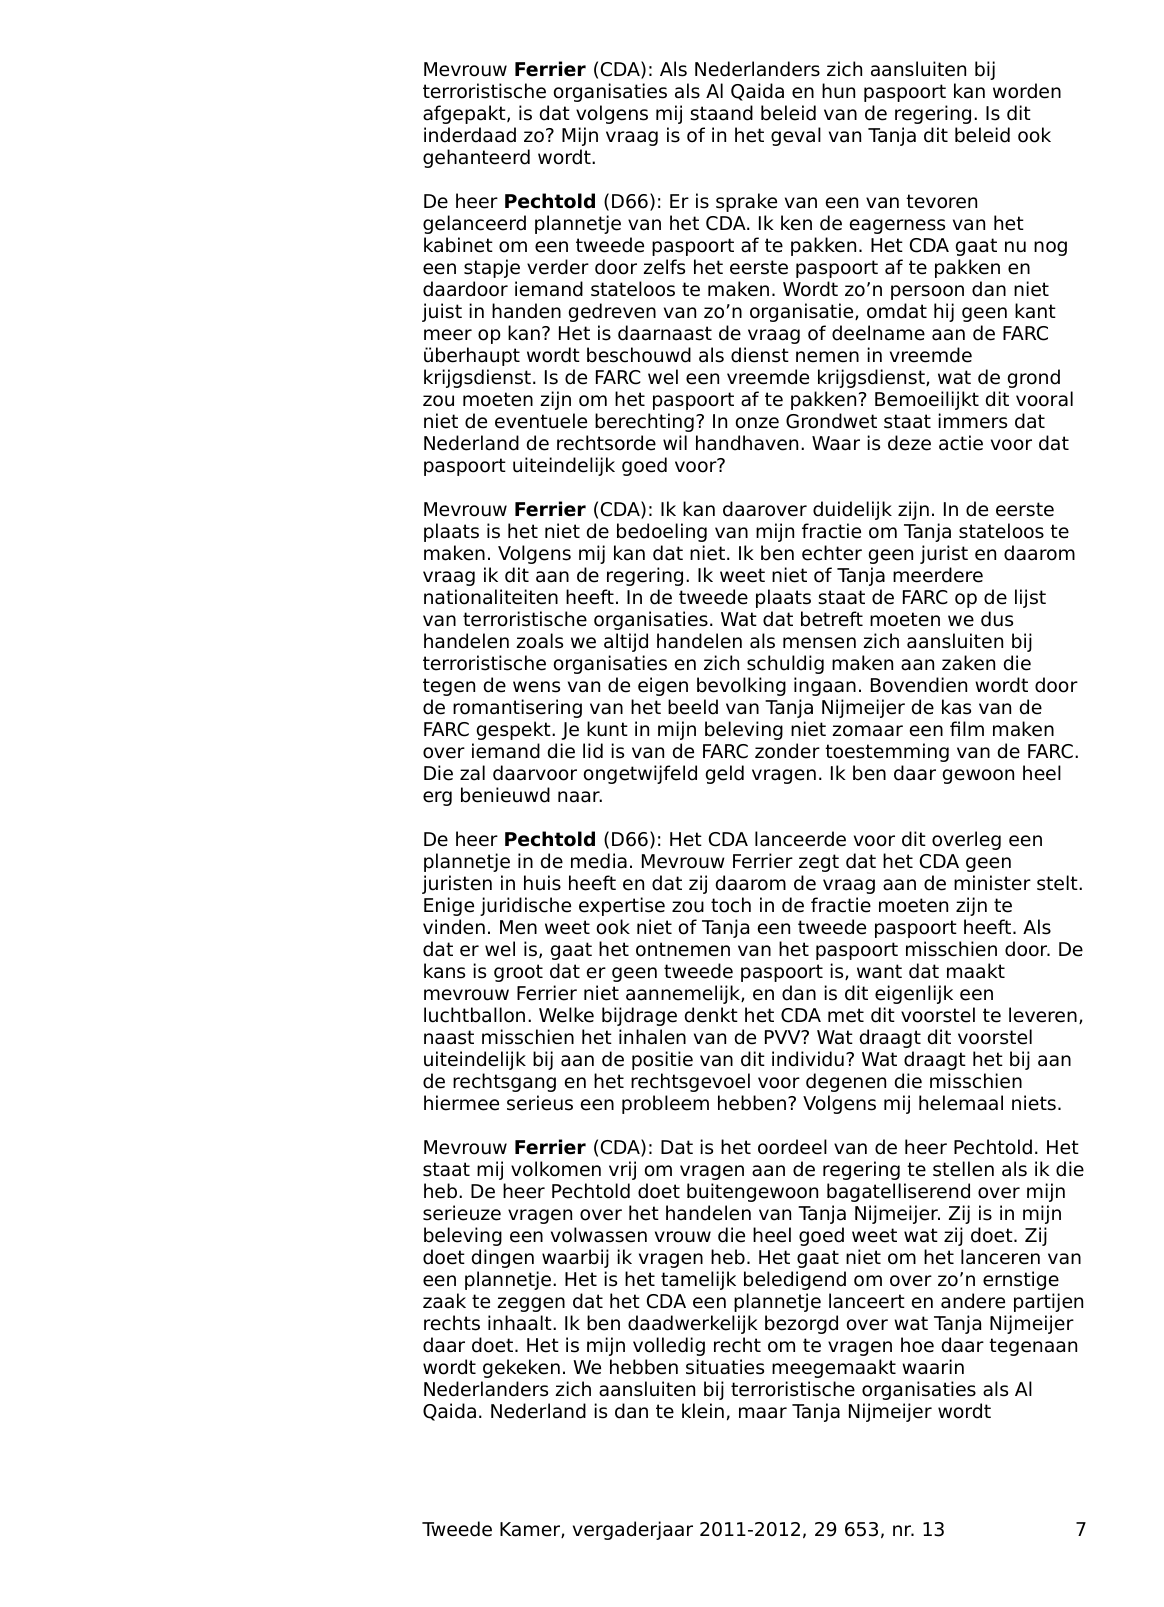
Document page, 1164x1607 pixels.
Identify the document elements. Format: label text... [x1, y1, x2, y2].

text Mevrouw Ferrier (CDA): Ik kan daarover duidelijk zijn. In de eerste plaats is het niet de bedoeling van mijn fractie om Tanja stateloos te maken. Volgens mij kan dat niet. Ik ben echter geen jurist en daarom vraag ik dit aan de regering. Ik weet niet of Tanja meerdere nationaliteiten heeft. In de tweede plaats staat de FARC op de lijst van terroristische organisaties. Wat dat betreft moeten we dus handelen zoals we altijd handelen als mensen zich aansluiten bij terroristische organisaties en zich schuldig maken aan zaken die tegen de wens van de eigen bevolking ingaan. Bovendien wordt door de romantisering van het beeld van Tanja Nijmeijer de kas van de FARC gespekt. Je kunt in mijn beleving niet zomaar een film maken over iemand die lid is van de FARC zonder toestemming van de FARC. Die zal daarvoor ongetwijfeld geld vragen. Ik ben daar gewoon heel erg benieuwd naar. [422, 499, 1087, 807]
text De heer Pechtold (D66): Er is sprake van een van tevoren gelanceerd plannetje van het CDA. Ik ken de eagerness van het kabinet om een tweede paspoort af te pakken. Het CDA gaat nu nog een stapje verder door zelfs het eerste paspoort af te pakken en daardoor iemand stateloos te maken. Wordt zo’n persoon dan niet juist in handen gedreven van zo’n organisatie, omdat hij geen kant meer op kan? Het is daarnaast de vraag of deelname aan de FARC überhaupt wordt beschouwd als dienst nemen in vreemde krijgsdienst. Is de FARC wel een vreemde krijgsdienst, wat de grond zou moeten zijn om het paspoort af te pakken? Bemoeilijkt dit vooral niet de eventuele berechting? In onze Grondwet staat immers dat Nederland de rechtsorde wil handhaven. Waar is deze actie voor dat paspoort uiteindelijk goed voor? [422, 191, 1087, 477]
text De heer Pechtold (D66): Het CDA lanceerde voor dit overleg een plannetje in de media. Mevrouw Ferrier zegt dat het CDA geen juristen in huis heeft en dat zij daarom de vraag aan de minister stelt. Enige juridische expertise zou toch in de fractie moeten zijn te vinden. Men weet ook niet of Tanja een tweede paspoort heeft. Als dat er wel is, gaat het ontnemen van het paspoort misschien door. De kans is groot dat er geen tweede paspoort is, want dat maakt mevrouw Ferrier niet aannemelijk, en dan is dit eigenlijk een luchtballon. Welke bijdrage denkt het CDA met dit voorstel te leveren, naast misschien het inhalen van de PVV? Wat draagt dit voorstel uiteindelijk bij aan de positie van dit individu? Wat draagt het bij aan de rechtsgang en het rechtsgevoel voor degenen die misschien hiermee serieus een probleem hebben? Volgens mij helemaal niets. [422, 829, 1087, 1115]
text Mevrouw Ferrier (CDA): Dat is het oordeel van de heer Pechtold. Het staat mij volkomen vrij om vragen aan de regering te stellen als ik die heb. De heer Pechtold doet buitengewoon bagatelliserend over mijn serieuze vragen over het handelen van Tanja Nijmeijer. Zij is in mijn beleving een volwassen vrouw die heel goed weet wat zij doet. Zij doet dingen waarbij ik vragen heb. Het gaat niet om het lanceren van een plannetje. Het is het tamelijk beledigend om over zo’n ernstige zaak te zeggen dat het CDA een plannetje lanceert en andere partijen rechts inhaalt. Ik ben daadwerkelijk bezorgd over wat Tanja Nijmeijer daar doet. Het is mijn volledig recht om te vragen hoe daar tegenaan wordt gekeken. We hebben situaties meegemaakt waarin Nederlanders zich aansluiten bij terroristische organisaties als Al Qaida. Nederland is dan te klein, maar Tanja Nijmeijer wordt [422, 1137, 1087, 1423]
text Mevrouw Ferrier (CDA): Als Nederlanders zich aansluiten bij terroristische organisaties als Al Qaida en hun paspoort kan worden afgepakt, is dat volgens mij staand beleid van de regering. Is dit inderdaad zo? Mijn vraag is of in het geval van Tanja dit beleid ook gehanteerd wordt. [422, 59, 1087, 169]
